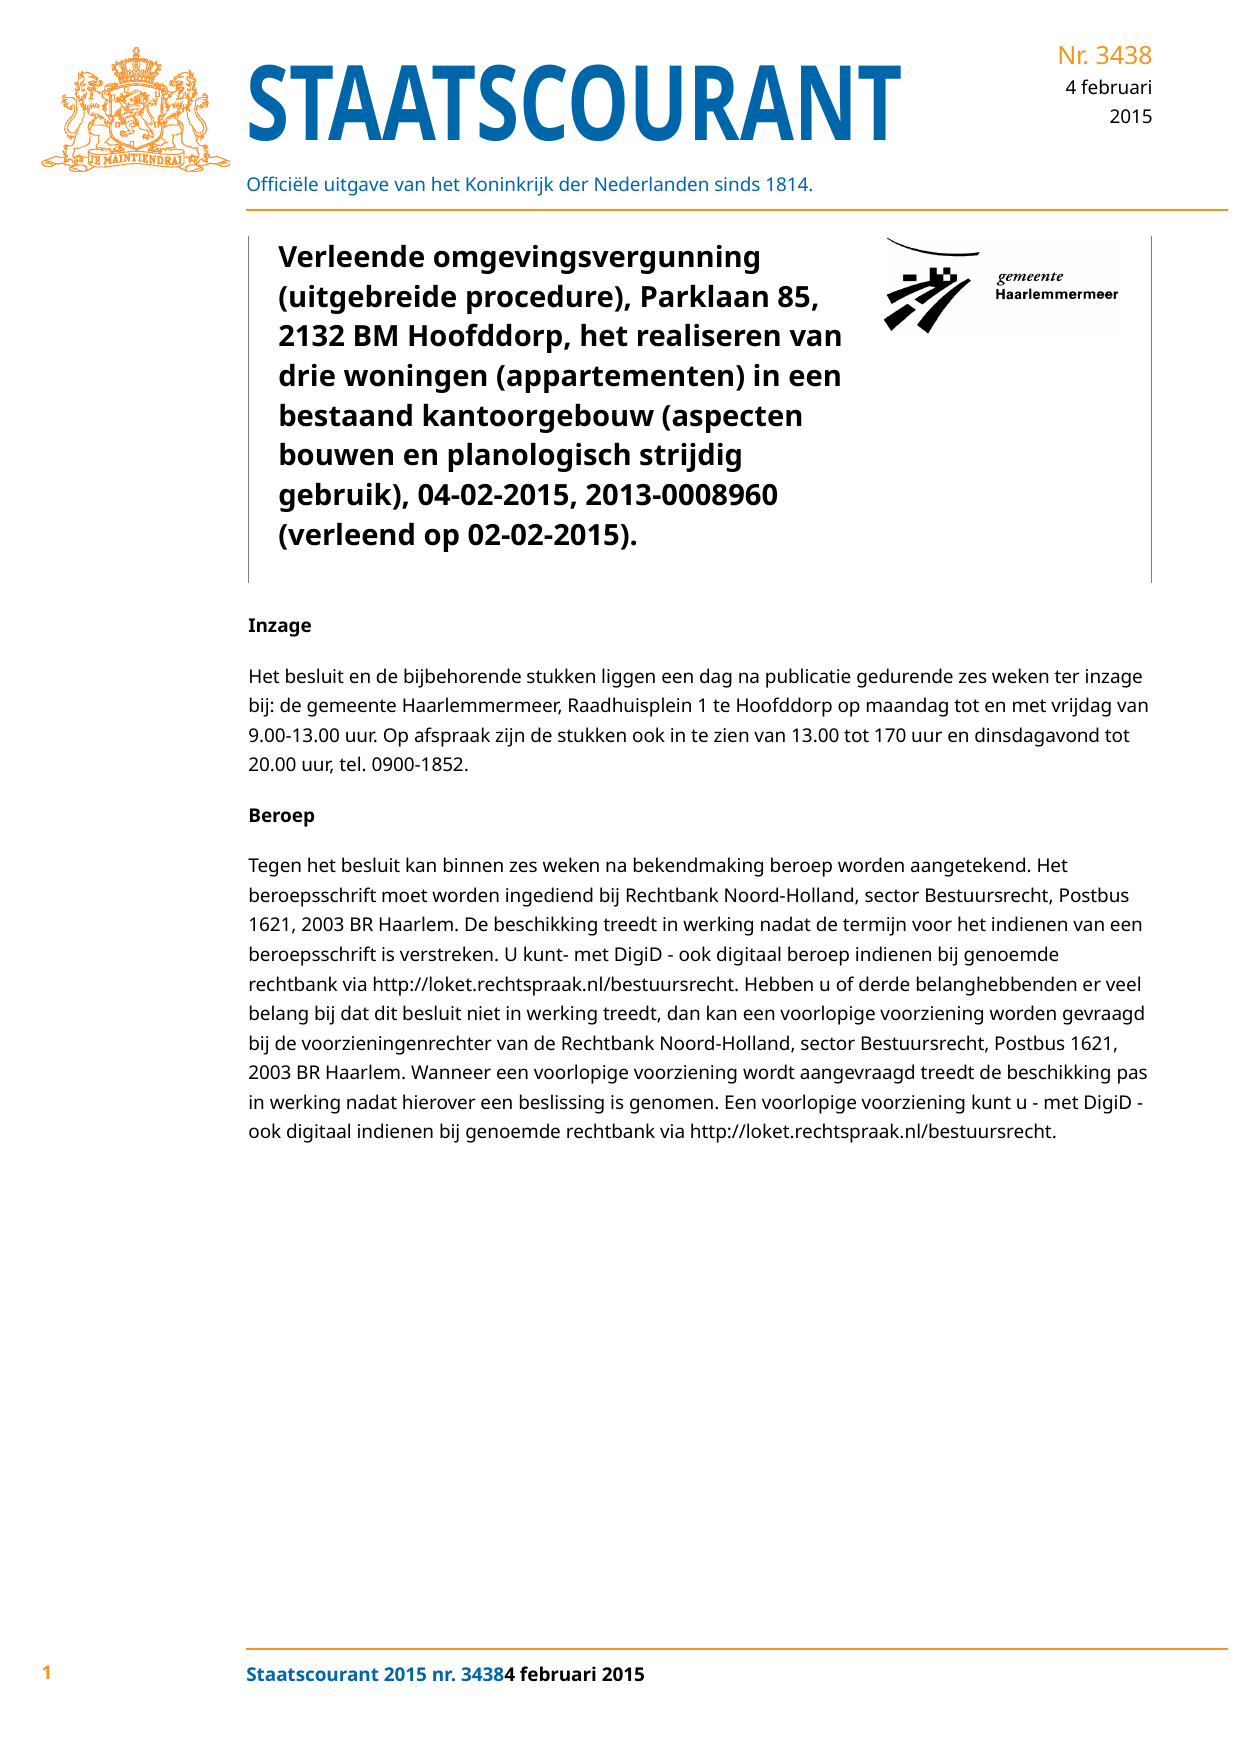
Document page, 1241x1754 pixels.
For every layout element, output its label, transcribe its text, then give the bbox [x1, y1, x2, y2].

text Tegen het besluit kan binnen zes weken na bekendmaking beroep worden aangetekend. Het beroepsschrift moet worden ingediend bij Rechtbank Noord-Holland, sector Bestuursrecht, Postbus 1621, 2003 BR Haarlem. De beschikking treedt in werking nadat de termijn voor het indienen van een beroepsschrift is verstreken. U kunt- met DigiD - ook digitaal beroep indienen bij genoemde rechtbank via http://loket.rechtspraak.nl/bestuursrecht. Hebben u of derde belanghebbenden er veel belang bij dat dit besluit niet in werking treedt, dan kan een voorlopige voorziening worden gevraagd bij de voorzieningenrechter van de Rechtbank Noord-Holland, sector Bestuursrecht, Postbus 1621, 2003 BR Haarlem. Wanneer een voorlopige voorziening wordt aangevraagd treedt de beschikking pas in werking nadat hierover een beslissing is genomen. Een voorlopige voorziening kunt u - met DigiD - ook digitaal indienen bij genoemde rechtbank via http://loket.rechtspraak.nl/bestuursrecht. [248, 852, 1152, 1144]
table_header [850, 236, 1151, 583]
picture [882, 236, 1119, 334]
picture [41, 47, 231, 172]
table_header Verleende omgevingsvergunning (uitgebreide procedure), Parklaan 85, 2132 BM Hoofddorp, het realiseren van drie woningen (appartementen) in een bestaand kantoorgebouw (aspecten bouwen en planologisch strijdig gebruik), 04-02-2015, 2013-0008960 (verleend op 02-02-2015). [249, 236, 850, 583]
text Beroep [248, 802, 1152, 828]
text Inzage [248, 612, 1152, 638]
text Het besluit en de bijbehorende stukken liggen een dag na publicatie gedurende zes weken ter inzage bij: de gemeente Haarlemmermeer, Raadhuisplein 1 te Hoofddorp op maandag tot en met vrijdag van 9.00-13.00 uur. Op afspraak zijn de stukken ook in te zien van 13.00 tot 170 uur en dinsdagavond tot 20.00 uur, tel. 0900-1852. [248, 663, 1152, 777]
